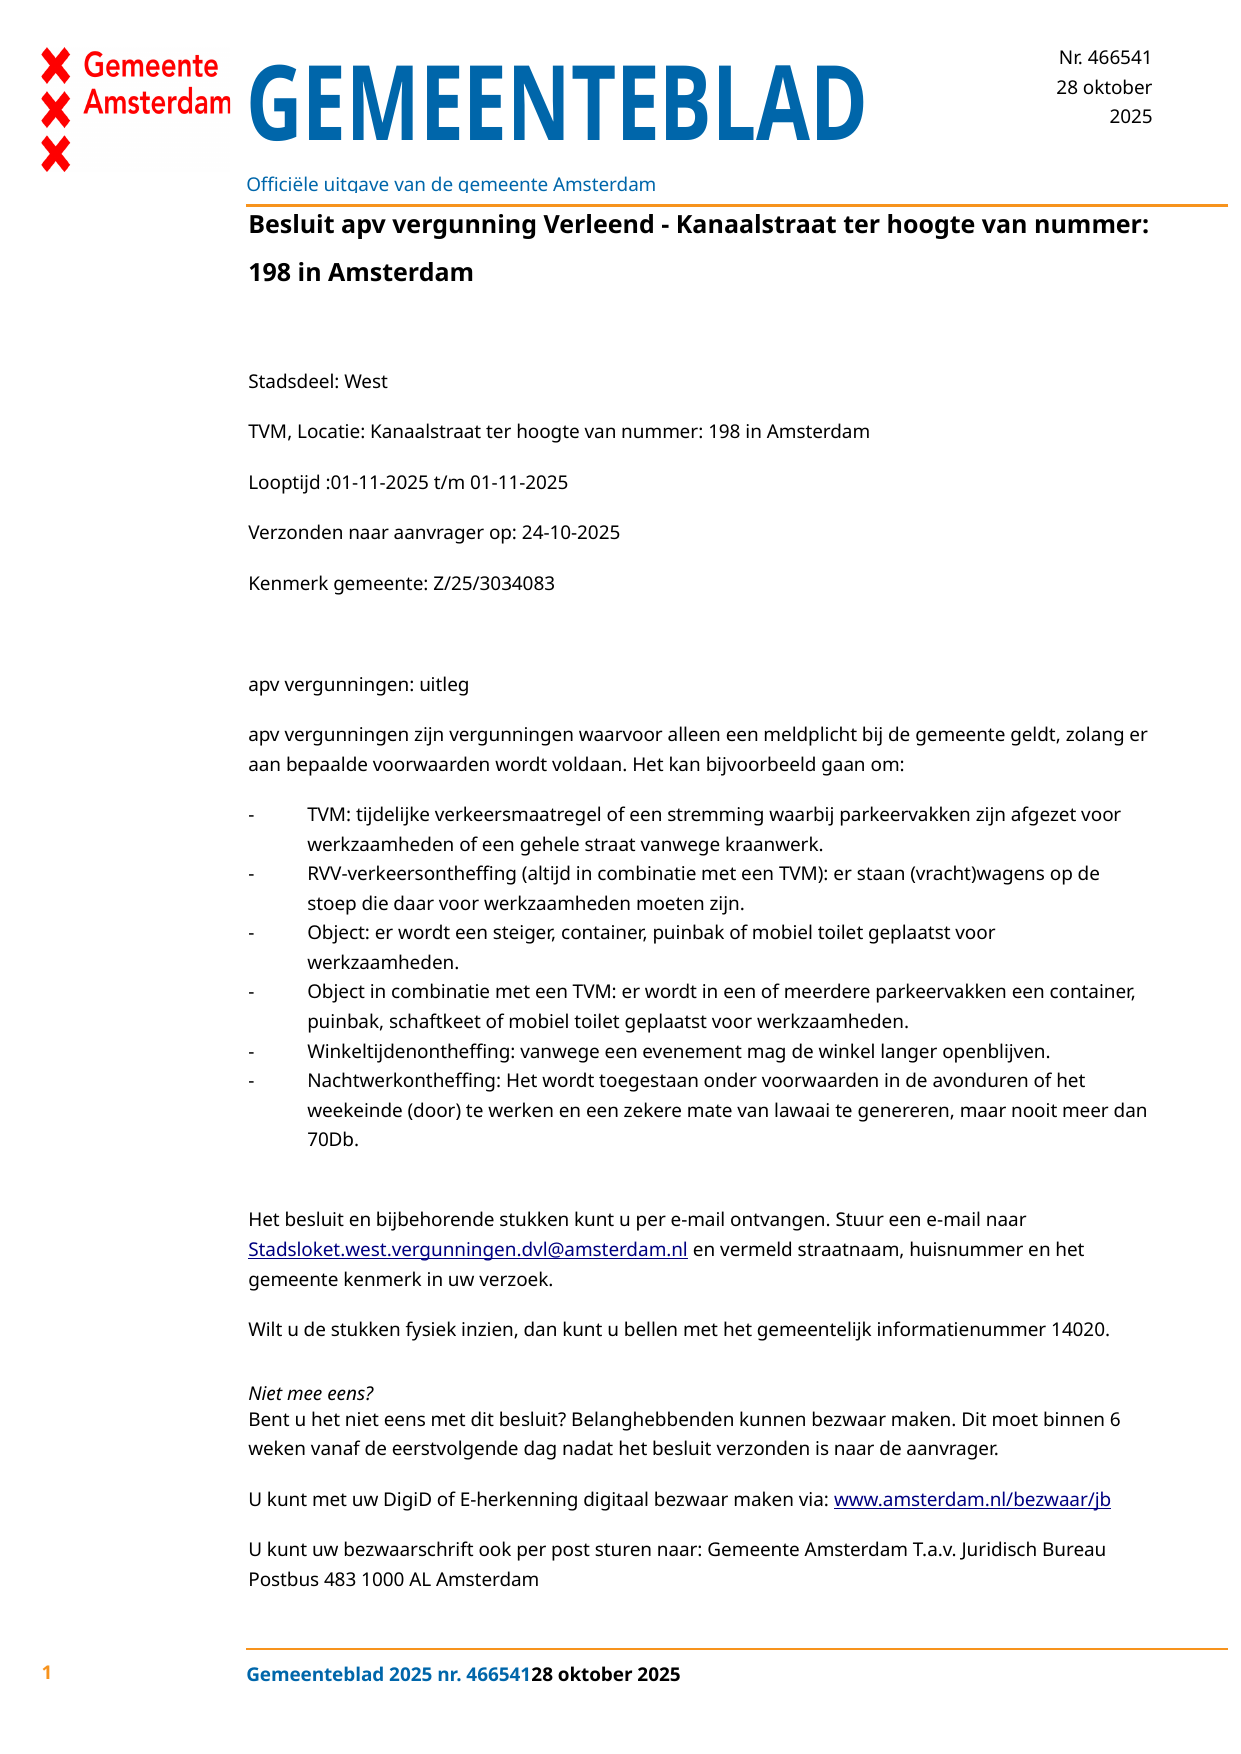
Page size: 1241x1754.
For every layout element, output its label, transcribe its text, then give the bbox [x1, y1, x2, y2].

list TVM: tijdelijke verkeersmaatregel of een stremming waarbij parkeervakken zijn afgezet voor werkzaamheden of een gehele straat vanwege kraanwerk. [248, 801, 1152, 857]
list Object: er wordt een steiger, container, puinbak of mobiel toilet geplaatst voor werkzaamheden. [248, 919, 1152, 975]
text Stadsdeel: West [248, 368, 1152, 394]
text TVM, Locatie: Kanaalstraat ter hoogte van nummer: 198 in Amsterdam [248, 419, 1152, 444]
text Bent u het niet eens met dit besluit? Belanghebbenden kunnen bezwaar maken. Dit moet binnen 6 weken vanaf de eerstvolgende dag nadat het besluit verzonden is naar de aanvrager. [248, 1406, 1152, 1461]
list Winkeltijdenontheffing: vanwege een evenement mag de winkel langer openblijven. [248, 1038, 1152, 1064]
text Verzonden naar aanvrager op: 24-10-2025 [248, 519, 1152, 545]
list Object in combinatie met een TVM: er wordt in een of meerdere parkeervakken een container, puinbak, schaftkeet of mobiel toilet geplaatst voor werkzaamheden. [248, 979, 1152, 1034]
text Besluit apv vergunning Verleend - Kanaalstraat ter hoogte van nummer: 198 in Amsterdam [248, 207, 1152, 288]
text apv vergunningen: uitleg [248, 671, 1152, 697]
list Nachtwerkontheffing: Het wordt toegestaan onder voorwaarden in de avonduren of het weekeinde (door) te werken en een zekere mate van lawaai te genereren, maar nooit meer dan 70Db. [248, 1067, 1152, 1152]
text Wilt u de stukken fysiek inzien, dan kunt u bellen met het gemeentelijk informatienummer 14020. [248, 1316, 1152, 1342]
text U kunt uw bezwaarschrift ook per post sturen naar: Gemeente Amsterdam T.a.v. Juridisch Bureau Postbus 483 1000 AL Amsterdam [248, 1536, 1152, 1592]
list RVV-verkeersontheffing (altijd in combinatie met een TVM): er staan (vracht)wagens op de stoep die daar voor werkzaamheden moeten zijn. [248, 860, 1152, 916]
text Het besluit en bijbehorende stukken kunt u per e-mail ontvangen. Stuur een e-mail naar Stadsloket.west.vergunningen.dvl@amsterdam.nl en vermeld straatnaam, huisnummer en het gemeente kenmerk in uw verzoek. [248, 1207, 1152, 1292]
picture [41, 47, 231, 172]
text Looptijd :01-11-2025 t/m 01-11-2025 [248, 469, 1152, 495]
text U kunt met uw DigiD of E-herkenning digitaal bezwaar maken via: www.amsterdam.nl/bezwaar/jb [248, 1486, 1152, 1512]
text Niet mee eens? [248, 1380, 1152, 1406]
text apv vergunningen zijn vergunningen waarvoor alleen een meldplicht bij de gemeente geldt, zolang er aan bepaalde voorwaarden wordt voldaan. Het kan bijvoorbeeld gaan om: [248, 721, 1152, 777]
text Kenmerk gemeente: Z/25/3034083 [248, 570, 1152, 596]
